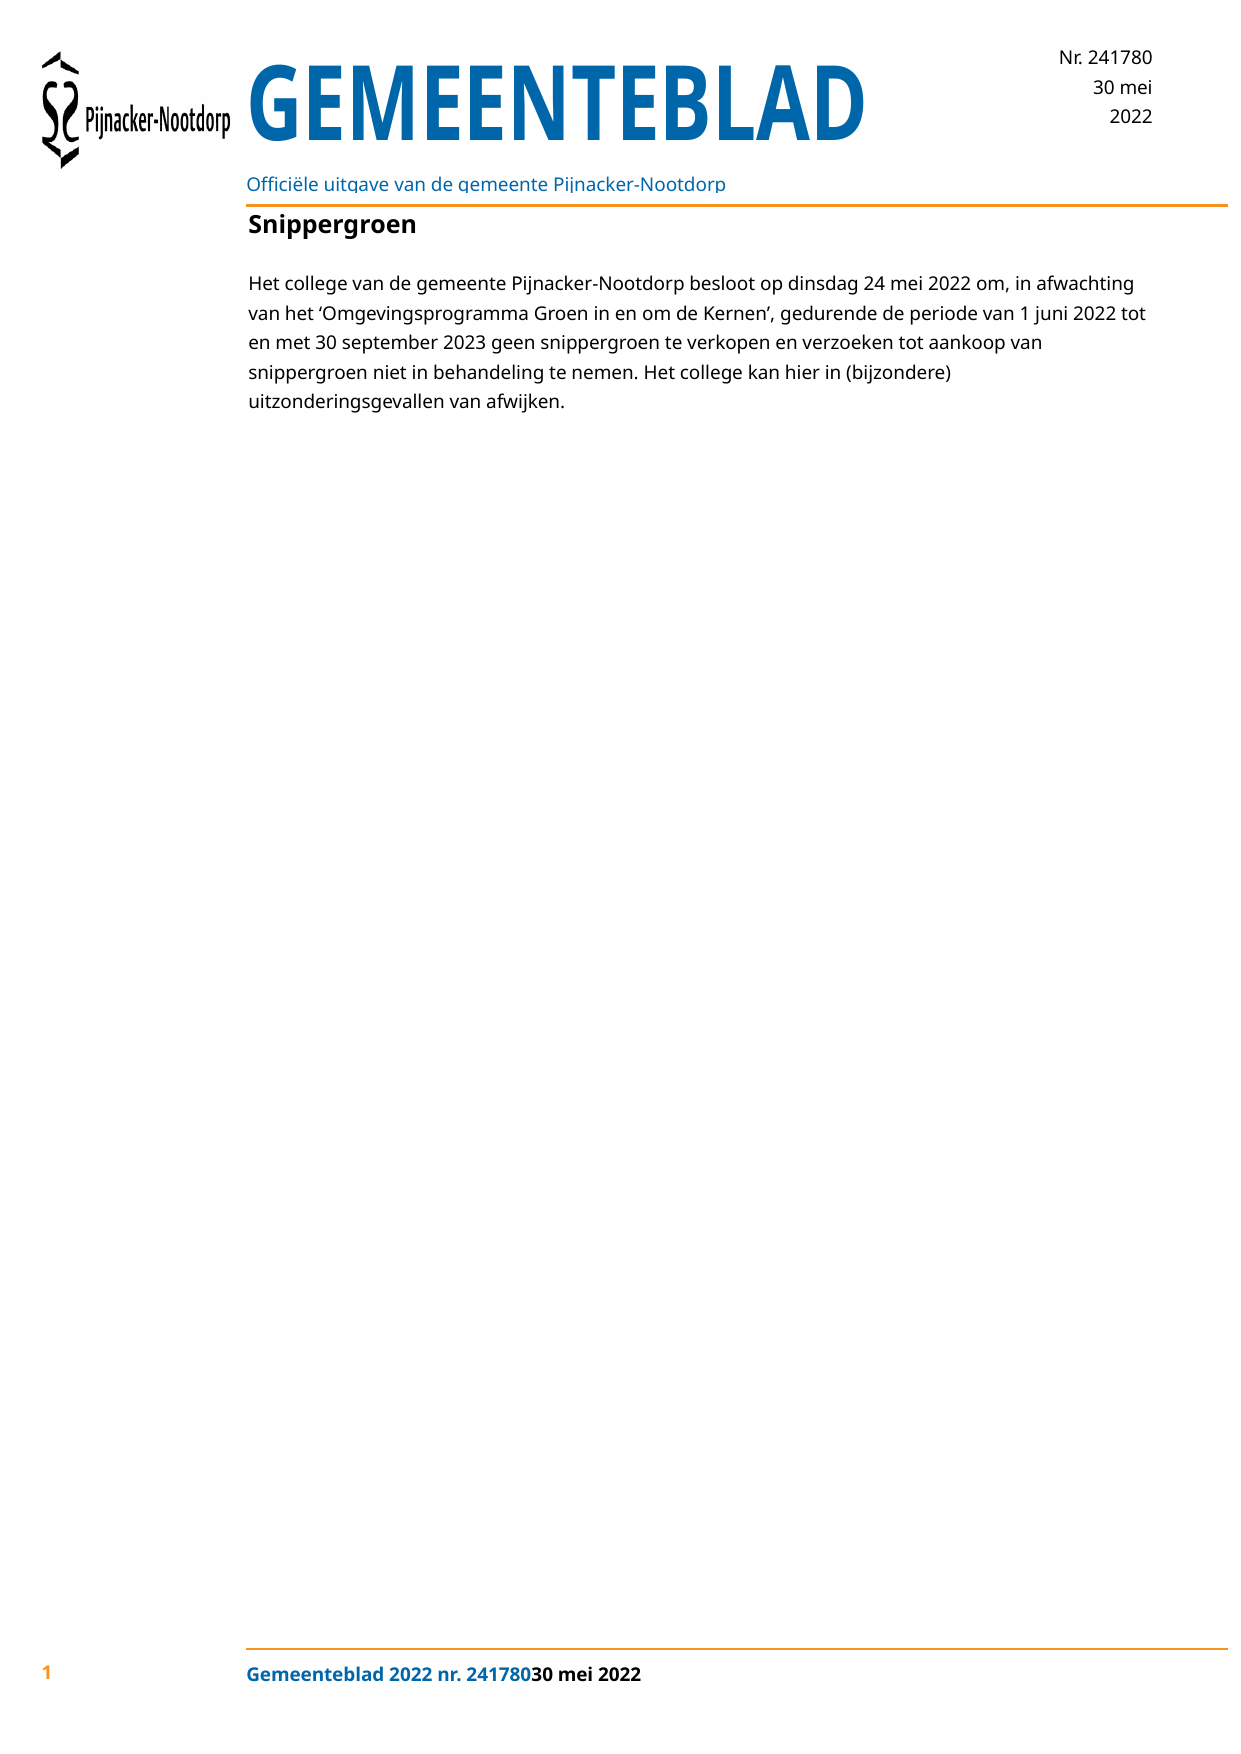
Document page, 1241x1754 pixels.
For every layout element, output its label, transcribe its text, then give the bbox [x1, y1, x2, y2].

picture [41, 47, 231, 172]
text Snippergroen [248, 207, 1152, 241]
text Het college van de gemeente Pijnacker-Nootdorp besloot op dinsdag 24 mei 2022 om, in afwachting van het ‘Omgevingsprogramma Groen in en om de Kernen’, gedurende de periode van 1 juni 2022 tot en met 30 september 2023 geen snippergroen te verkopen en verzoeken tot aankoop van snippergroen niet in behandeling te nemen. Het college kan hier in (bijzondere) uitzonderingsgevallen van afwijken. [248, 270, 1152, 414]
